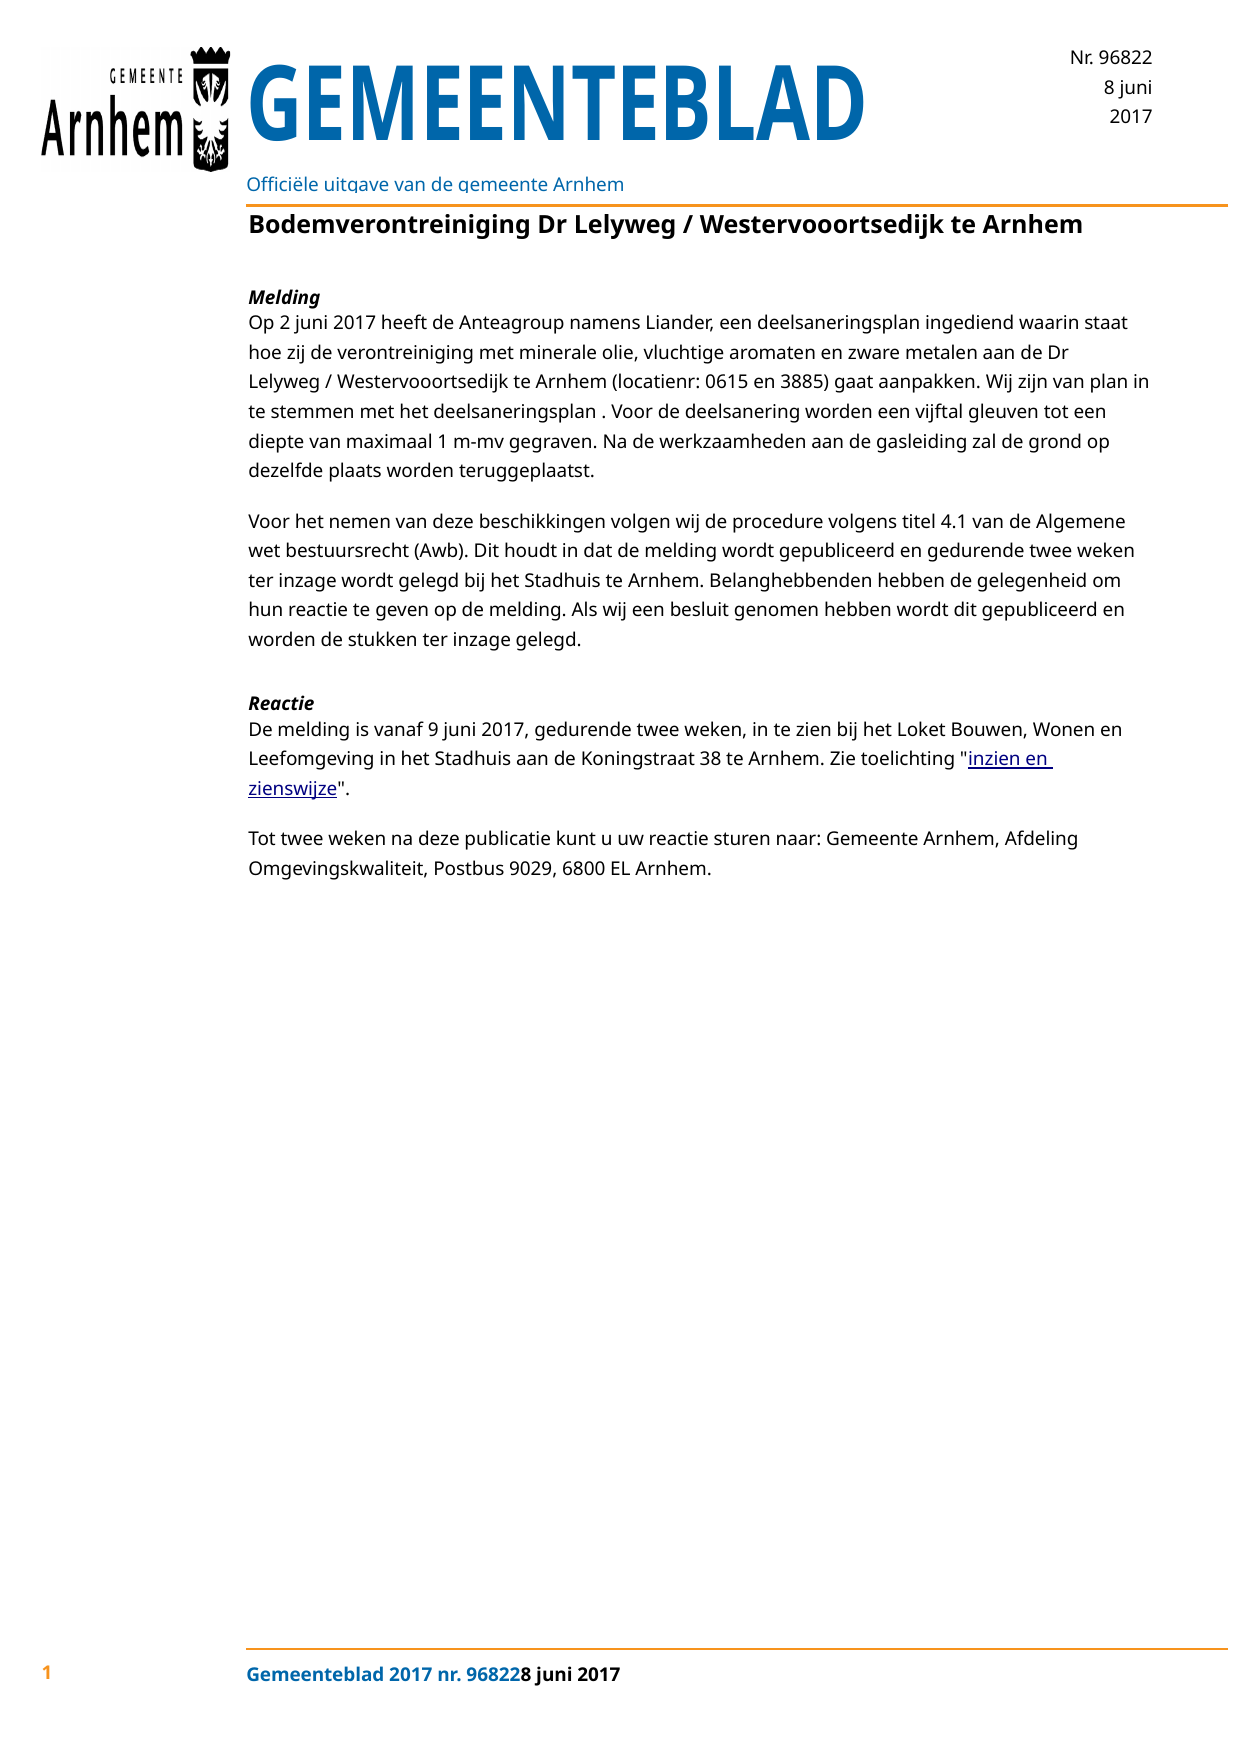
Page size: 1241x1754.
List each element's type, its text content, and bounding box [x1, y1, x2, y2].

text Op 2 juni 2017 heeft de Anteagroup namens Liander, een deelsaneringsplan ingediend waarin staat hoe zij de verontreiniging met minerale olie, vluchtige aromaten en zware metalen aan de Dr Lelyweg / Westervooortsedijk te Arnhem (locatienr: 0615 en 3885) gaat aanpakken. Wij zijn van plan in te stemmen met het deelsaneringsplan . Voor de deelsanering worden een vijftal gleuven tot een diepte van maximaal 1 m-mv gegraven. Na de werkzaamheden aan de gasleiding zal de grond op dezelfde plaats worden teruggeplaatst. [248, 309, 1152, 483]
picture [41, 47, 231, 172]
text Reactie [248, 690, 1152, 716]
text Voor het nemen van deze beschikkingen volgen wij de procedure volgens titel 4.1 van de Algemene wet bestuursrecht (Awb). Dit houdt in dat de melding wordt gepubliceerd en gedurende twee weken ter inzage wordt gelegd bij het Stadhuis te Arnhem. Belanghebbenden hebben de gelegenheid om hun reactie te geven op de melding. Als wij een besluit genomen hebben wordt dit gepubliceerd en worden de stukken ter inzage gelegd. [248, 508, 1152, 652]
text Melding [248, 284, 1152, 309]
text Bodemverontreiniging Dr Lelyweg / Westervooortsedijk te Arnhem [248, 207, 1152, 241]
text De melding is vanaf 9 juni 2017, gedurende twee weken, in te zien bij het Loket Bouwen, Wonen en Leefomgeving in het Stadhuis aan de Koningstraat 38 te Arnhem. Zie toelichting "inzien en zienswijze". [248, 716, 1152, 801]
text Tot twee weken na deze publicatie kunt u uw reactie sturen naar: Gemeente Arnhem, Afdeling Omgevingskwaliteit, Postbus 9029, 6800 EL Arnhem. [248, 826, 1152, 881]
